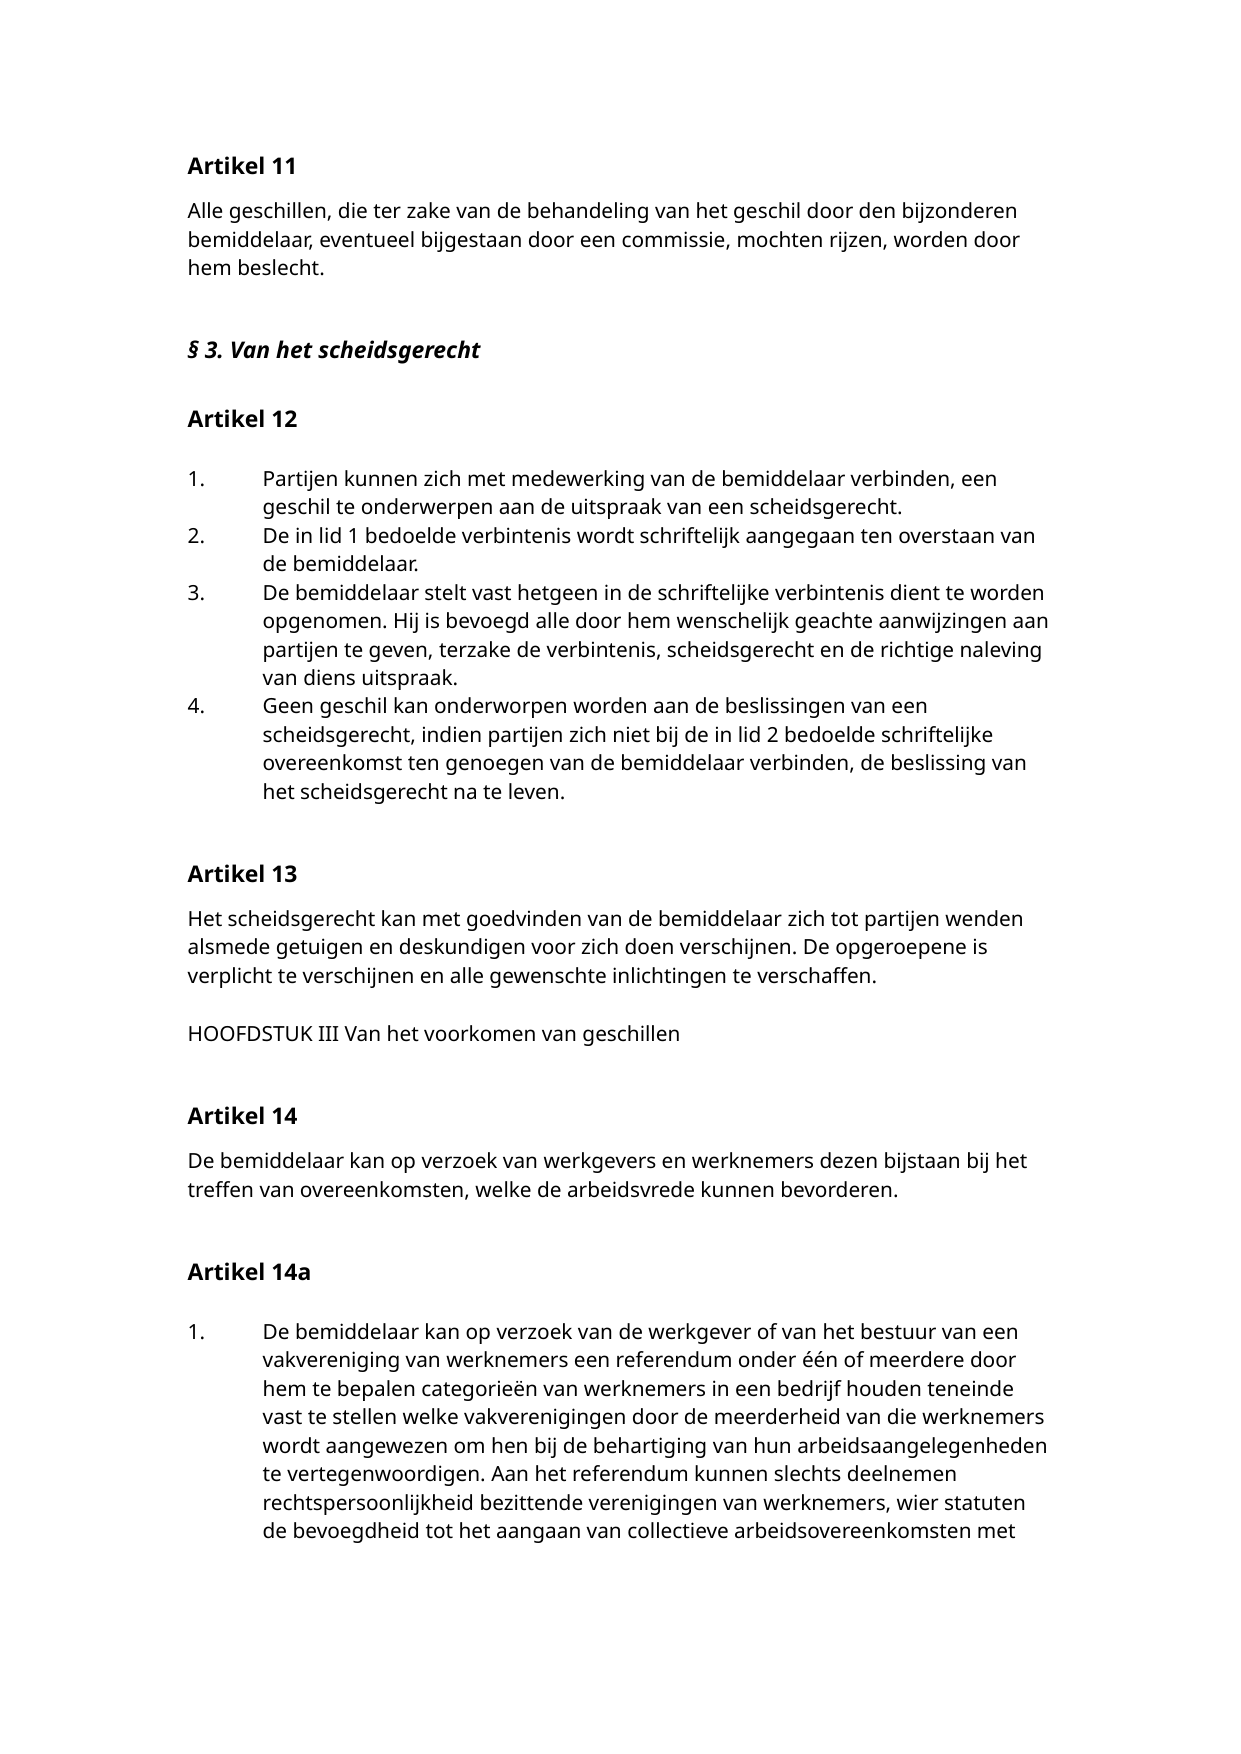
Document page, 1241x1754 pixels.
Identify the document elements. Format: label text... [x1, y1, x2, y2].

text Het scheidsgerecht kan met goedvinden van de bemiddelaar zich tot partijen wenden alsmede getuigen en deskundigen voor zich doen verschijnen. De opgeroepene is verplicht te verschijnen en alle gewenschte inlichtingen te verschaffen. [187, 904, 1053, 989]
text De bemiddelaar kan op verzoek van werkgevers en werknemers dezen bijstaan bij het treffen van overeenkomsten, welke de arbeidsvrede kunnen bevorderen. [187, 1147, 1053, 1203]
subtitle Artikel 11 [187, 150, 1053, 181]
subtitle § 3. Van het scheidsgerecht [187, 334, 1053, 365]
list Geen geschil kan onderworpen worden aan de beslissingen van een scheidsgerecht, indien partijen zich niet bij de in lid 2 bedoelde schriftelijke overeenkomst ten genoegen van de bemiddelaar verbinden, de beslissing van het scheidsgerecht na te leven. [187, 692, 1053, 805]
subtitle HOOFDSTUK III Van het voorkomen van geschillen [187, 1019, 1053, 1048]
list De in lid 1 bedoelde verbintenis wordt schriftelijk aangegaan ten overstaan van de bemiddelaar. [187, 521, 1053, 578]
subtitle Artikel 13 [187, 858, 1053, 889]
list Partijen kunnen zich met medewerking van de bemiddelaar verbinden, een geschil te onderwerpen aan de uitspraak van een scheidsgerecht. [187, 464, 1053, 521]
subtitle Artikel 12 [187, 403, 1053, 434]
subtitle Artikel 14a [187, 1256, 1053, 1287]
list De bemiddelaar kan op verzoek van de werkgever of van het bestuur van een vakvereniging van werknemers een referendum onder één of meerdere door hem te bepalen categorieën van werknemers in een bedrijf houden teneinde vast te stellen welke vakverenigingen door de meerderheid van die werknemers wordt aangewezen om hen bij de behartiging van hun arbeidsaangelegenheden te vertegenwoordigen. Aan het referendum kunnen slechts deelnemen rechtspersoonlijkheid bezittende verenigingen van werknemers, wier statuten de bevoegdheid tot het aangaan van collectieve arbeidsovereenkomsten met [187, 1317, 1053, 1545]
subtitle Artikel 14 [187, 1100, 1053, 1132]
list De bemiddelaar stelt vast hetgeen in de schriftelijke verbintenis dient te worden opgenomen. Hij is bevoegd alle door hem wenschelijk geachte aanwijzingen aan partijen te geven, terzake de verbintenis, scheidsgerecht en de richtige naleving van diens uitspraak. [187, 578, 1053, 692]
text Alle geschillen, die ter zake van de behandeling van het geschil door den bijzonderen bemiddelaar, eventueel bijgestaan door een commissie, mochten rijzen, worden door hem beslecht. [187, 196, 1053, 282]
